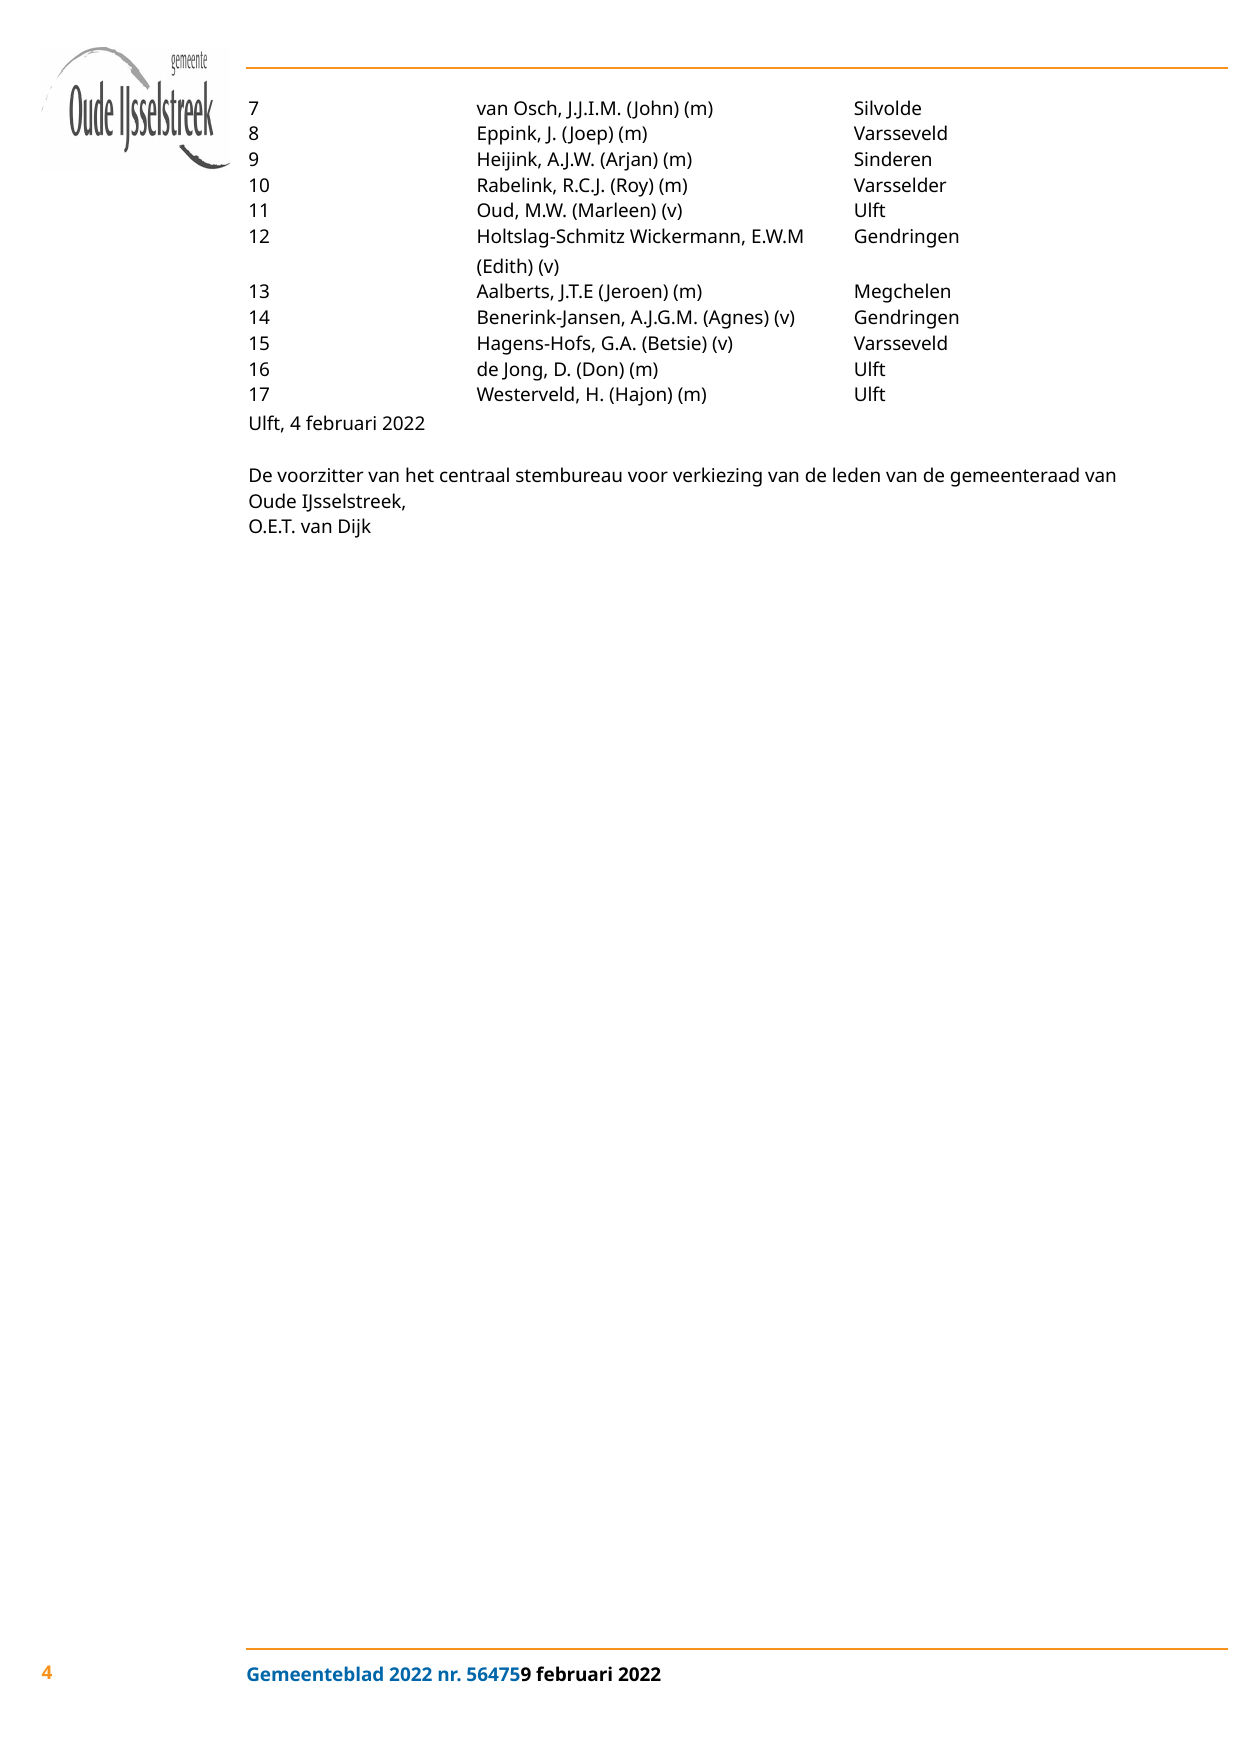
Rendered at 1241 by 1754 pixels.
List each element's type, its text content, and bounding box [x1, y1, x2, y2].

table_cell Gendringen [854, 305, 1152, 330]
table_cell Ulft [854, 382, 1152, 407]
table_cell Westerveld, H. (Hajon) (m) [476, 382, 854, 407]
picture [41, 47, 231, 172]
text O.E.T. van Dijk [248, 513, 1152, 539]
table_cell 10 [248, 172, 476, 198]
table_cell Hagens-Hofs, G.A. (Betsie) (v) [476, 330, 854, 356]
table_cell 11 [248, 198, 476, 223]
table_cell 13 [248, 279, 476, 304]
table_cell Ulft [854, 198, 1152, 223]
table_cell Varsseveld [854, 330, 1152, 356]
table_cell de Jong, D. (Don) (m) [476, 356, 854, 382]
table_cell Ulft [854, 356, 1152, 382]
table_cell Silvolde [854, 95, 1152, 121]
table_cell Varsseveld [854, 121, 1152, 146]
table_cell Megchelen [854, 279, 1152, 304]
table_cell Oud, M.W. (Marleen) (v) [476, 198, 854, 223]
table_cell 7 [248, 95, 476, 121]
table_cell 8 [248, 121, 476, 146]
table_cell 17 [248, 382, 476, 407]
table_cell Aalberts, J.T.E (Jeroen) (m) [476, 279, 854, 304]
table_cell Rabelink, R.C.J. (Roy) (m) [476, 172, 854, 198]
table_cell Gendringen [854, 224, 1152, 279]
table_cell 15 [248, 330, 476, 356]
table_cell Sinderen [854, 146, 1152, 172]
text Ulft, 4 februari 2022 [248, 411, 1152, 436]
table_cell 16 [248, 356, 476, 382]
table_cell Benerink-Jansen, A.J.G.M. (Agnes) (v) [476, 305, 854, 330]
table_cell Varsselder [854, 172, 1152, 198]
table_cell 14 [248, 305, 476, 330]
table_cell 12 [248, 224, 476, 279]
table_cell 9 [248, 146, 476, 172]
table_cell Heijink, A.J.W. (Arjan) (m) [476, 146, 854, 172]
text De voorzitter van het centraal stembureau voor verkiezing van de leden van de gemeenteraad van Oude IJsselstreek, [248, 462, 1152, 513]
table_cell Eppink, J. (Joep) (m) [476, 121, 854, 146]
table_cell Holtslag-Schmitz Wickermann, E.W.M (Edith) (v) [476, 224, 854, 279]
table_cell van Osch, J.J.I.M. (John) (m) [476, 95, 854, 121]
